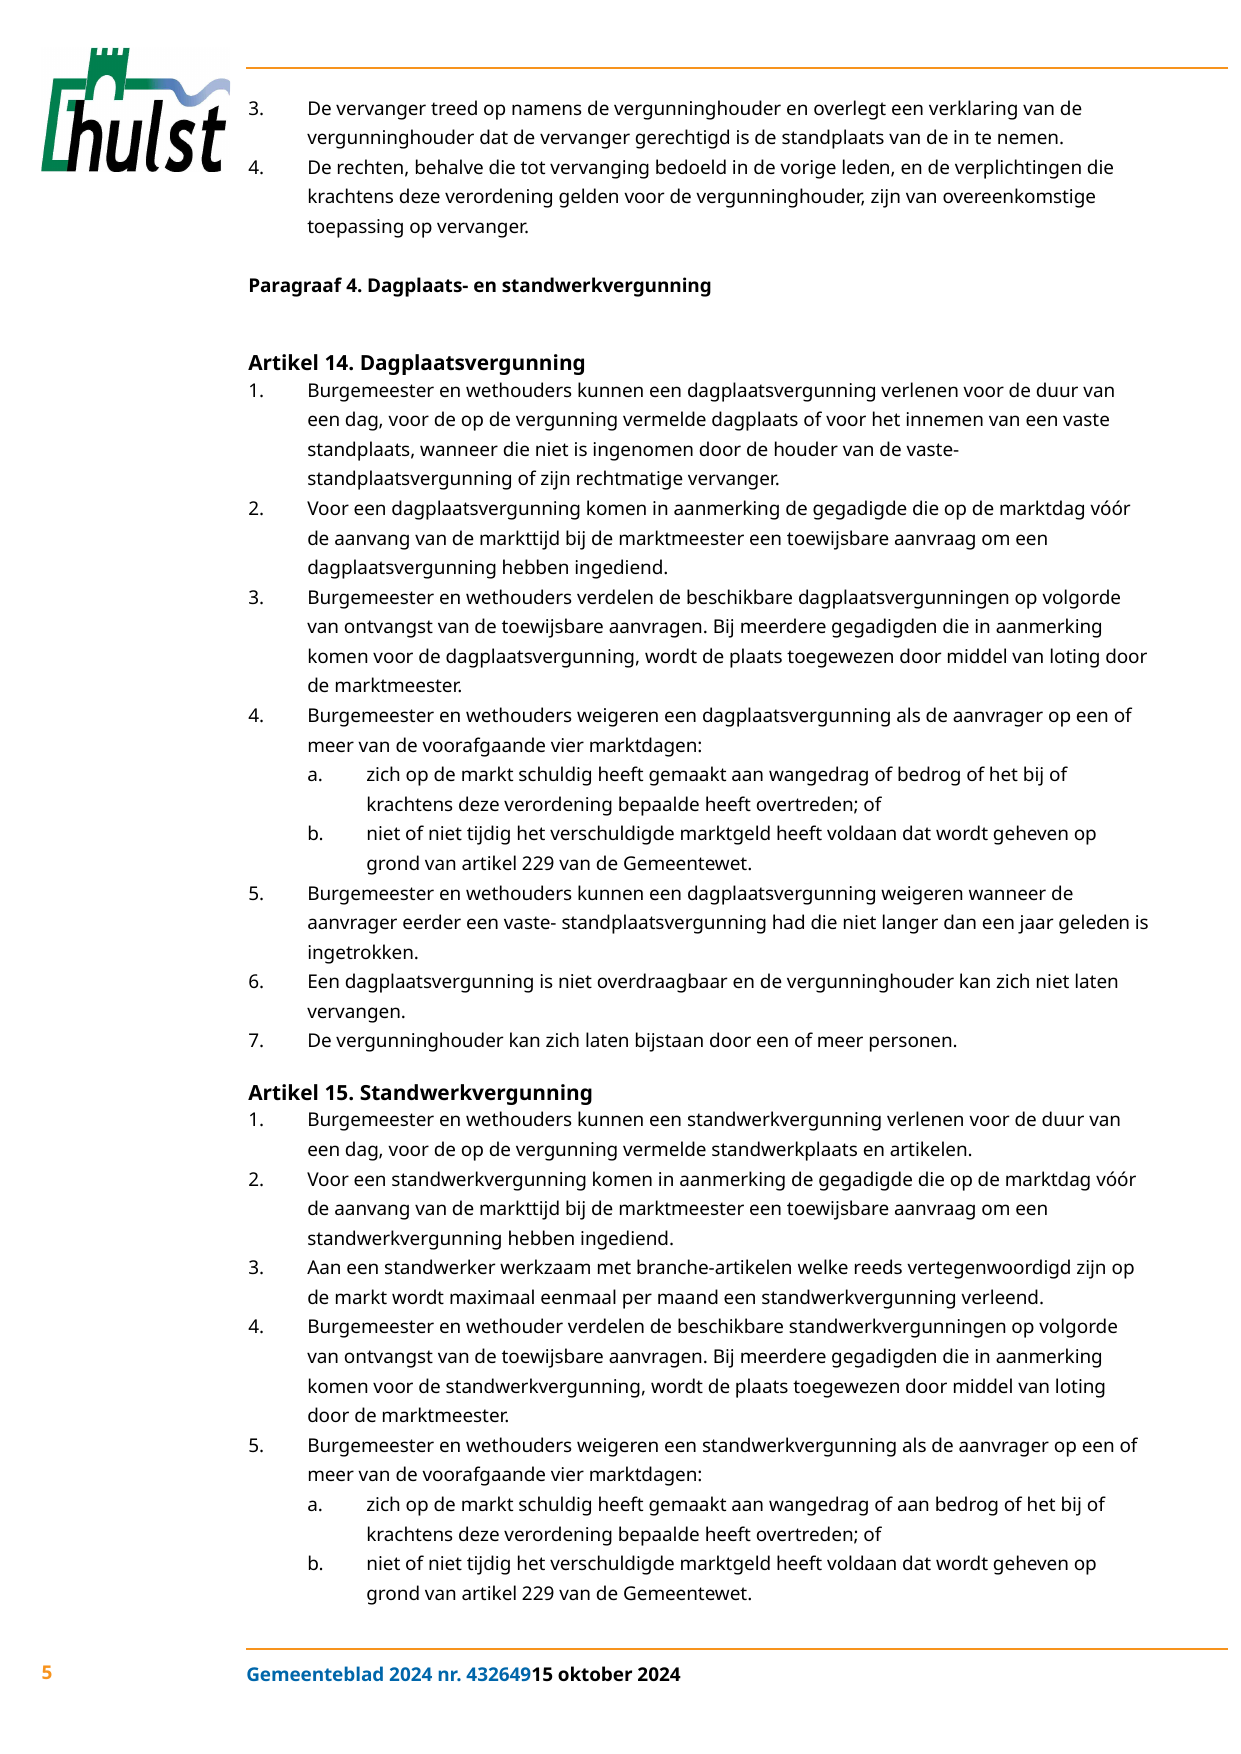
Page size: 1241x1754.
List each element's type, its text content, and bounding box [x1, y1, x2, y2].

list niet of niet tijdig het verschuldigde marktgeld heeft voldaan dat wordt geheven op grond van artikel 229 van de Gemeentewet. [307, 1550, 1152, 1606]
list Burgemeester en wethouders kunnen een dagplaatsvergunning verlenen voor de duur van een dag, voor de op de vergunning vermelde dagplaats of voor het innemen van een vaste standplaats, wanneer die niet is ingenomen door de houder van de vaste-standplaatsvergunning of zijn rechtmatige vervanger. [248, 377, 1152, 491]
list Een dagplaatsvergunning is niet overdraagbaar en de vergunninghouder kan zich niet laten vervangen. [248, 968, 1152, 1024]
picture [41, 47, 231, 172]
list De vervanger treed op namens de vergunninghouder en overlegt een verklaring van de vergunninghouder dat de vervanger gerechtigd is de standplaats van de in te nemen. [248, 95, 1152, 150]
list Burgemeester en wethouders kunnen een dagplaatsvergunning weigeren wanneer de aanvrager eerder een vaste- standplaatsvergunning had die niet langer dan een jaar geleden is ingetrokken. [248, 880, 1152, 965]
list zich op de markt schuldig heeft gemaakt aan wangedrag of aan bedrog of het bij of krachtens deze verordening bepaalde heeft overtreden; of [307, 1491, 1152, 1546]
list Burgemeester en wethouder verdelen de beschikbare standwerkvergunningen op volgorde van ontvangst van de toewijsbare aanvragen. Bij meerdere gegadigden die in aanmerking komen voor de standwerkvergunning, wordt de plaats toegewezen door middel van loting door de marktmeester. [248, 1314, 1152, 1428]
list Burgemeester en wethouders weigeren een standwerkvergunning als de aanvrager op een of meer van de voorafgaande vier marktdagen: [248, 1432, 1152, 1487]
list De vergunninghouder kan zich laten bijstaan door een of meer personen. [248, 1028, 1152, 1053]
list Voor een dagplaatsvergunning komen in aanmerking de gegadigde die op de marktdag vóór de aanvang van de markttijd bij de marktmeester een toewijsbare aanvraag om een dagplaatsvergunning hebben ingediend. [248, 495, 1152, 580]
list Aan een standwerker werkzaam met branche-artikelen welke reeds vertegenwoordigd zijn op de markt wordt maximaal eenmaal per maand een standwerkvergunning verleend. [248, 1254, 1152, 1310]
list Burgemeester en wethouders verdelen de beschikbare dagplaatsvergunningen op volgorde van ontvangst van de toewijsbare aanvragen. Bij meerdere gegadigden die in aanmerking komen voor de dagplaatsvergunning, wordt de plaats toegewezen door middel van loting door de marktmeester. [248, 584, 1152, 698]
list zich op de markt schuldig heeft gemaakt aan wangedrag of bedrog of het bij of krachtens deze verordening bepaalde heeft overtreden; of [307, 761, 1152, 817]
list niet of niet tijdig het verschuldigde marktgeld heeft voldaan dat wordt geheven op grond van artikel 229 van de Gemeentewet. [307, 821, 1152, 876]
list Burgemeester en wethouders kunnen een standwerkvergunning verlenen voor de duur van een dag, voor de op de vergunning vermelde standwerkplaats en artikelen. [248, 1107, 1152, 1162]
list De rechten, behalve die tot vervanging bedoeld in de vorige leden, en de verplichtingen die krachtens deze verordening gelden voor de vergunninghouder, zijn van overeenkomstige toepassing op vervanger. [248, 154, 1152, 239]
list Burgemeester en wethouders weigeren een dagplaatsvergunning als de aanvrager op een of meer van de voorafgaande vier marktdagen: [248, 702, 1152, 758]
list Voor een standwerkvergunning komen in aanmerking de gegadigde die op de marktdag vóór de aanvang van de markttijd bij de marktmeester een toewijsbare aanvraag om een standwerkvergunning hebben ingediend. [248, 1166, 1152, 1251]
text Paragraaf 4. Dagplaats- en standwerkvergunning [248, 272, 1152, 298]
text Artikel 15. Standwerkvergunning [248, 1078, 1152, 1107]
text Artikel 14. Dagplaatsvergunning [248, 348, 1152, 377]
